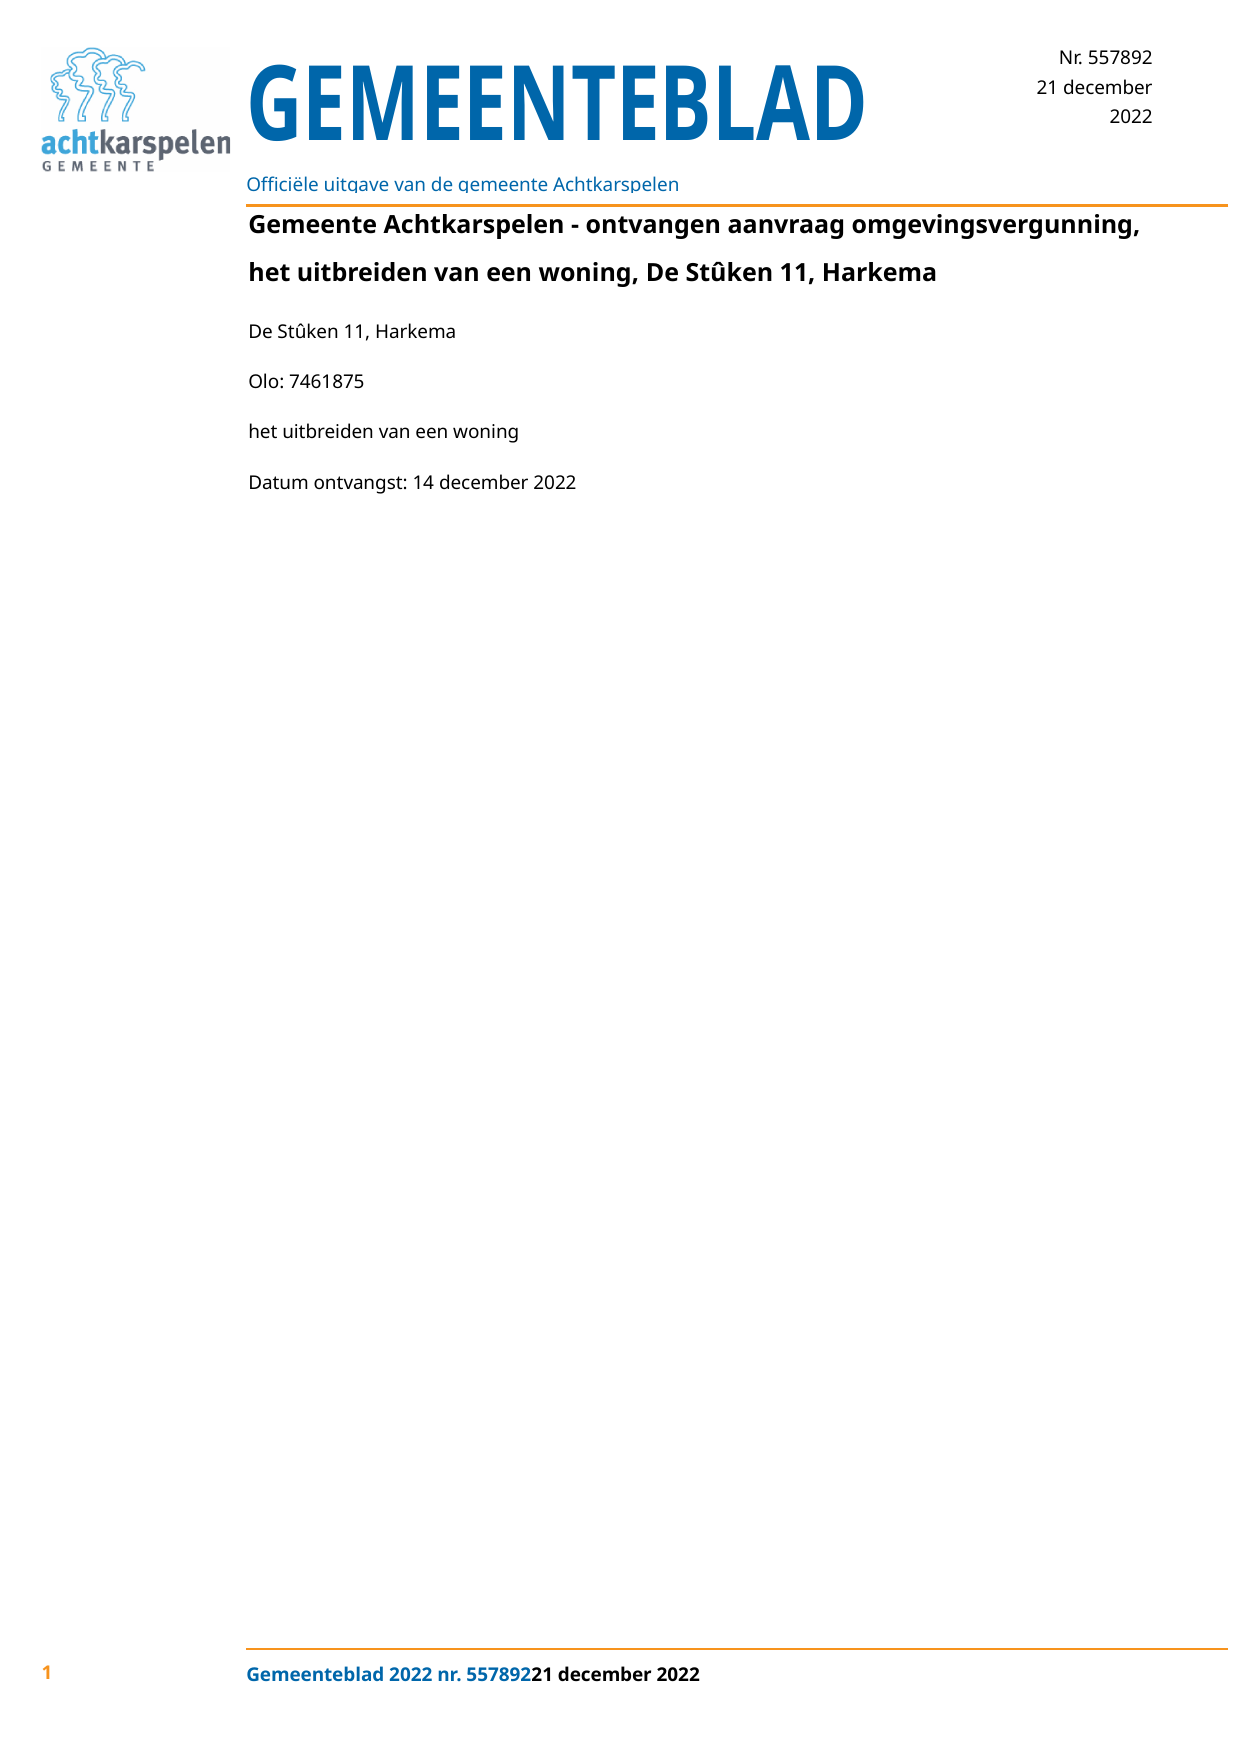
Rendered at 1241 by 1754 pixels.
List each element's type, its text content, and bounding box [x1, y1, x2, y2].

text Gemeente Achtkarspelen - ontvangen aanvraag omgevingsvergunning, het uitbreiden van een woning, De Stûken 11, Harkema [248, 207, 1152, 288]
text het uitbreiden van een woning [248, 419, 1152, 444]
text Datum ontvangst: 14 december 2022 [248, 469, 1152, 495]
text De Stûken 11, Harkema [248, 318, 1152, 344]
text Olo: 7461875 [248, 368, 1152, 394]
picture [41, 47, 231, 172]
